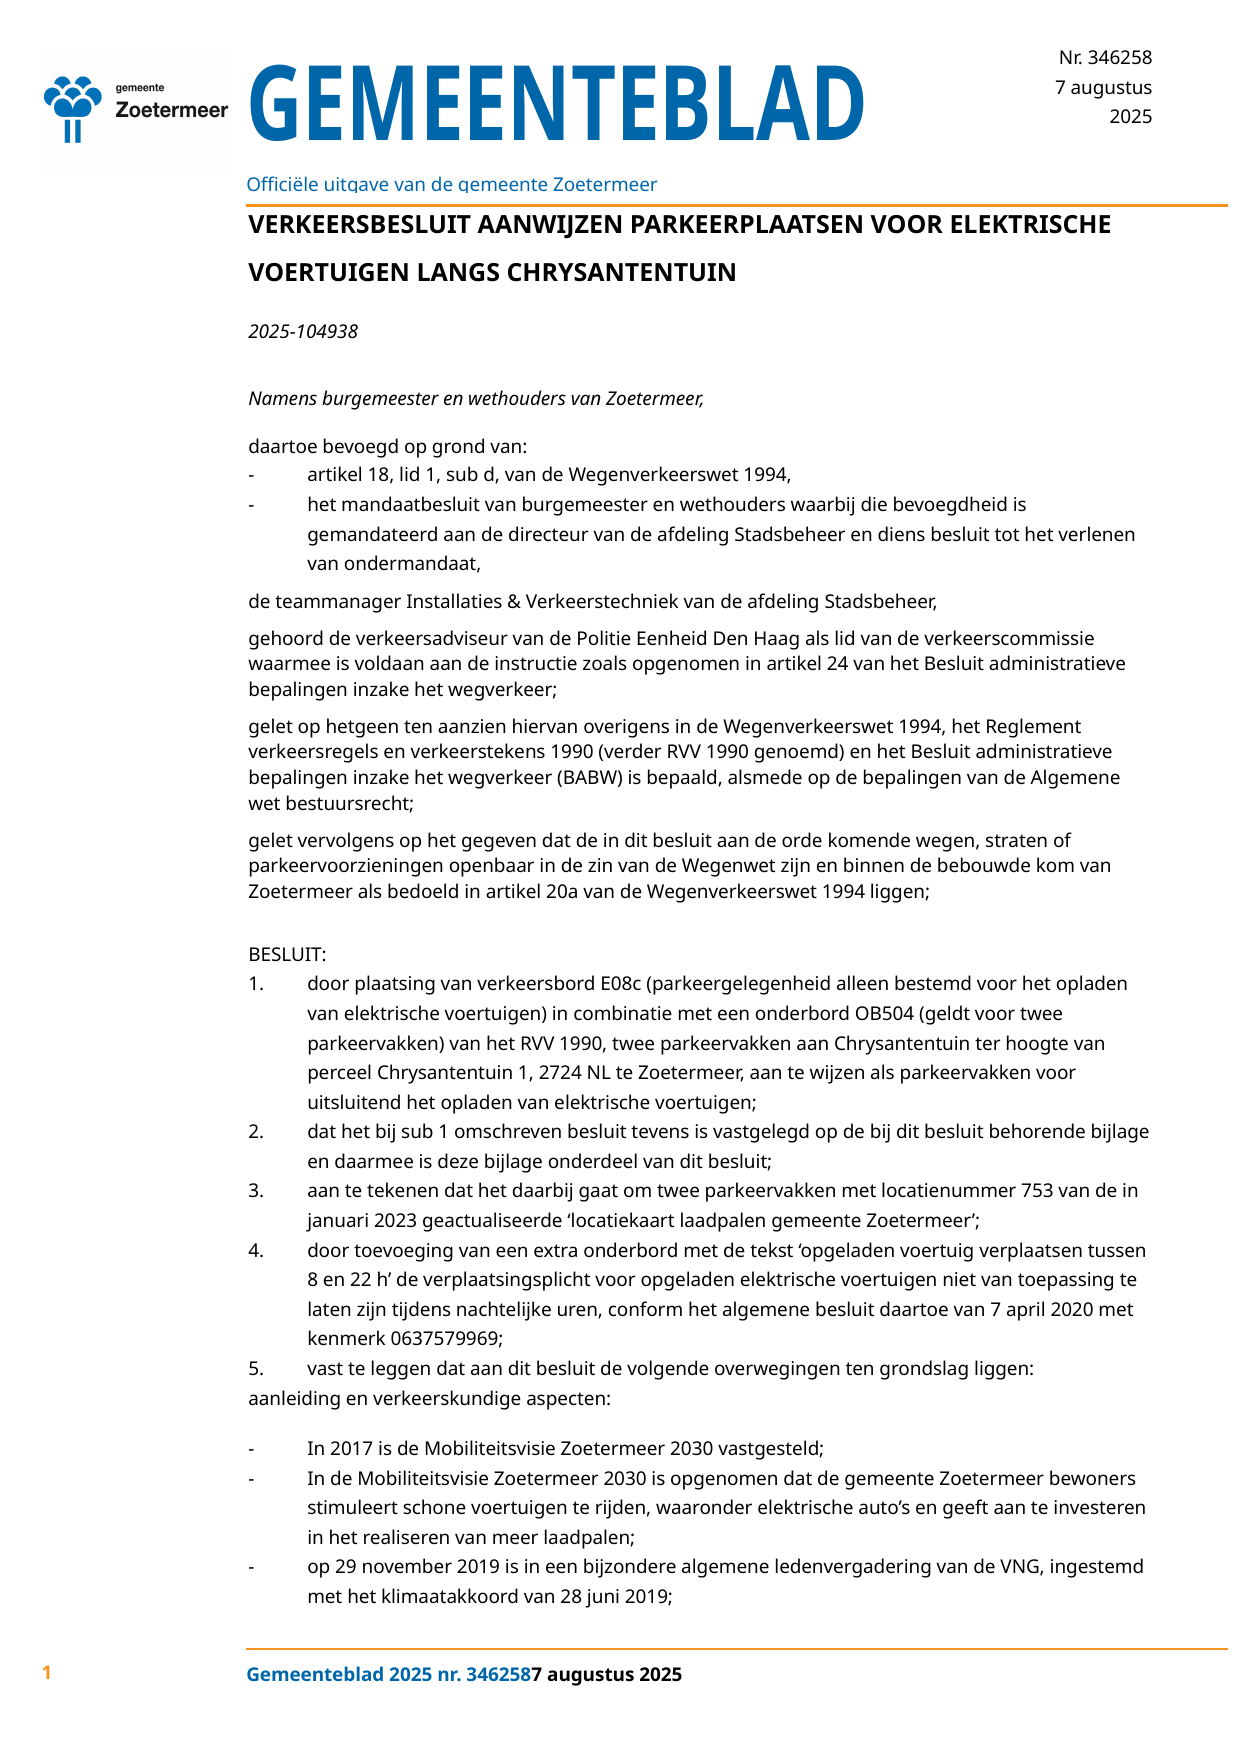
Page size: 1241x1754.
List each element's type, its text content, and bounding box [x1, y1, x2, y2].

list vast te leggen dat aan dit besluit de volgende overwegingen ten grondslag liggen: [248, 1355, 1152, 1381]
list aan te tekenen dat het daarbij gaat om twee parkeervakken met locatienummer 753 van de in januari 2023 geactualiseerde ‘locatiekaart laadpalen gemeente Zoetermeer’; [248, 1178, 1152, 1233]
text Namens burgemeester en wethouders van Zoetermeer, [248, 386, 1152, 411]
list In 2017 is de Mobiliteitsvisie Zoetermeer 2030 vastgesteld; [248, 1435, 1152, 1461]
text gelet op hetgeen ten aanzien hiervan overigens in de Wegenverkeerswet 1994, het Reglement verkeersregels en verkeerstekens 1990 (verder RVV 1990 genoemd) en het Besluit administratieve bepalingen inzake het wegverkeer (BABW) is bepaald, alsmede op de bepalingen van de Algemene wet bestuursrecht; [248, 713, 1152, 816]
text gelet vervolgens op het gegeven dat de in dit besluit aan de orde komende wegen, straten of parkeervoorzieningen openbaar in de zin van de Wegenwet zijn en binnen de bebouwde kom van Zoetermeer als bedoeld in artikel 20a van de Wegenverkeerswet 1994 liggen; [248, 827, 1152, 904]
list door plaatsing van verkeersbord E08c (parkeergelegenheid alleen bestemd voor het opladen van elektrische voertuigen) in combinatie met een onderbord OB504 (geldt voor twee parkeervakken) van het RVV 1990, twee parkeervakken aan Chrysantentuin ter hoogte van perceel Chrysantentuin 1, 2724 NL te Zoetermeer, aan te wijzen als parkeervakken voor uitsluitend het opladen van elektrische voertuigen; [248, 971, 1152, 1115]
list artikel 18, lid 1, sub d, van de Wegenverkeerswet 1994, [248, 462, 1152, 487]
text gehoord de verkeersadviseur van de Politie Eenheid Den Haag als lid van de verkeerscommissie waarmee is voldaan aan de instructie zoals opgenomen in artikel 24 van het Besluit administratieve bepalingen inzake het wegverkeer; [248, 625, 1152, 702]
text daartoe bevoegd op grond van: [248, 433, 1152, 459]
list In de Mobiliteitsvisie Zoetermeer 2030 is opgenomen dat de gemeente Zoetermeer bewoners stimuleert schone voertuigen te rijden, waaronder elektrische auto’s en geeft aan te investeren in het realiseren van meer laadpalen; [248, 1465, 1152, 1550]
list op 29 november 2019 is in een bijzondere algemene ledenvergadering van de VNG, ingestemd met het klimaatakkoord van 28 juni 2019; [248, 1553, 1152, 1609]
list dat het bij sub 1 omschreven besluit tevens is vastgelegd op de bij dit besluit behorende bijlage en daarmee is deze bijlage onderdeel van dit besluit; [248, 1118, 1152, 1174]
text 2025-104938 [248, 318, 1152, 344]
text aanleiding en verkeerskundige aspecten: [248, 1385, 1152, 1411]
list door toevoeging van een extra onderbord met de tekst ‘opgeladen voertuig verplaatsen tussen 8 en 22 h’ de verplaatsingsplicht voor opgeladen elektrische voertuigen niet van toepassing te laten zijn tijdens nachtelijke uren, conform het algemene besluit daartoe van 7 april 2020 met kenmerk 0637579969; [248, 1237, 1152, 1351]
picture [41, 47, 231, 172]
list het mandaatbesluit van burgemeester en wethouders waarbij die bevoegdheid is gemandateerd aan de directeur van de afdeling Stadsbeheer en diens besluit tot het verlenen van ondermandaat, [248, 491, 1152, 576]
text BESLUIT: [248, 941, 1152, 967]
text de teammanager Installaties & Verkeerstechniek van de afdeling Stadsbeheer, [248, 588, 1152, 614]
text VERKEERSBESLUIT AANWIJZEN PARKEERPLAATSEN VOOR ELEKTRISCHE VOERTUIGEN LANGS CHRYSANTENTUIN [248, 207, 1152, 288]
